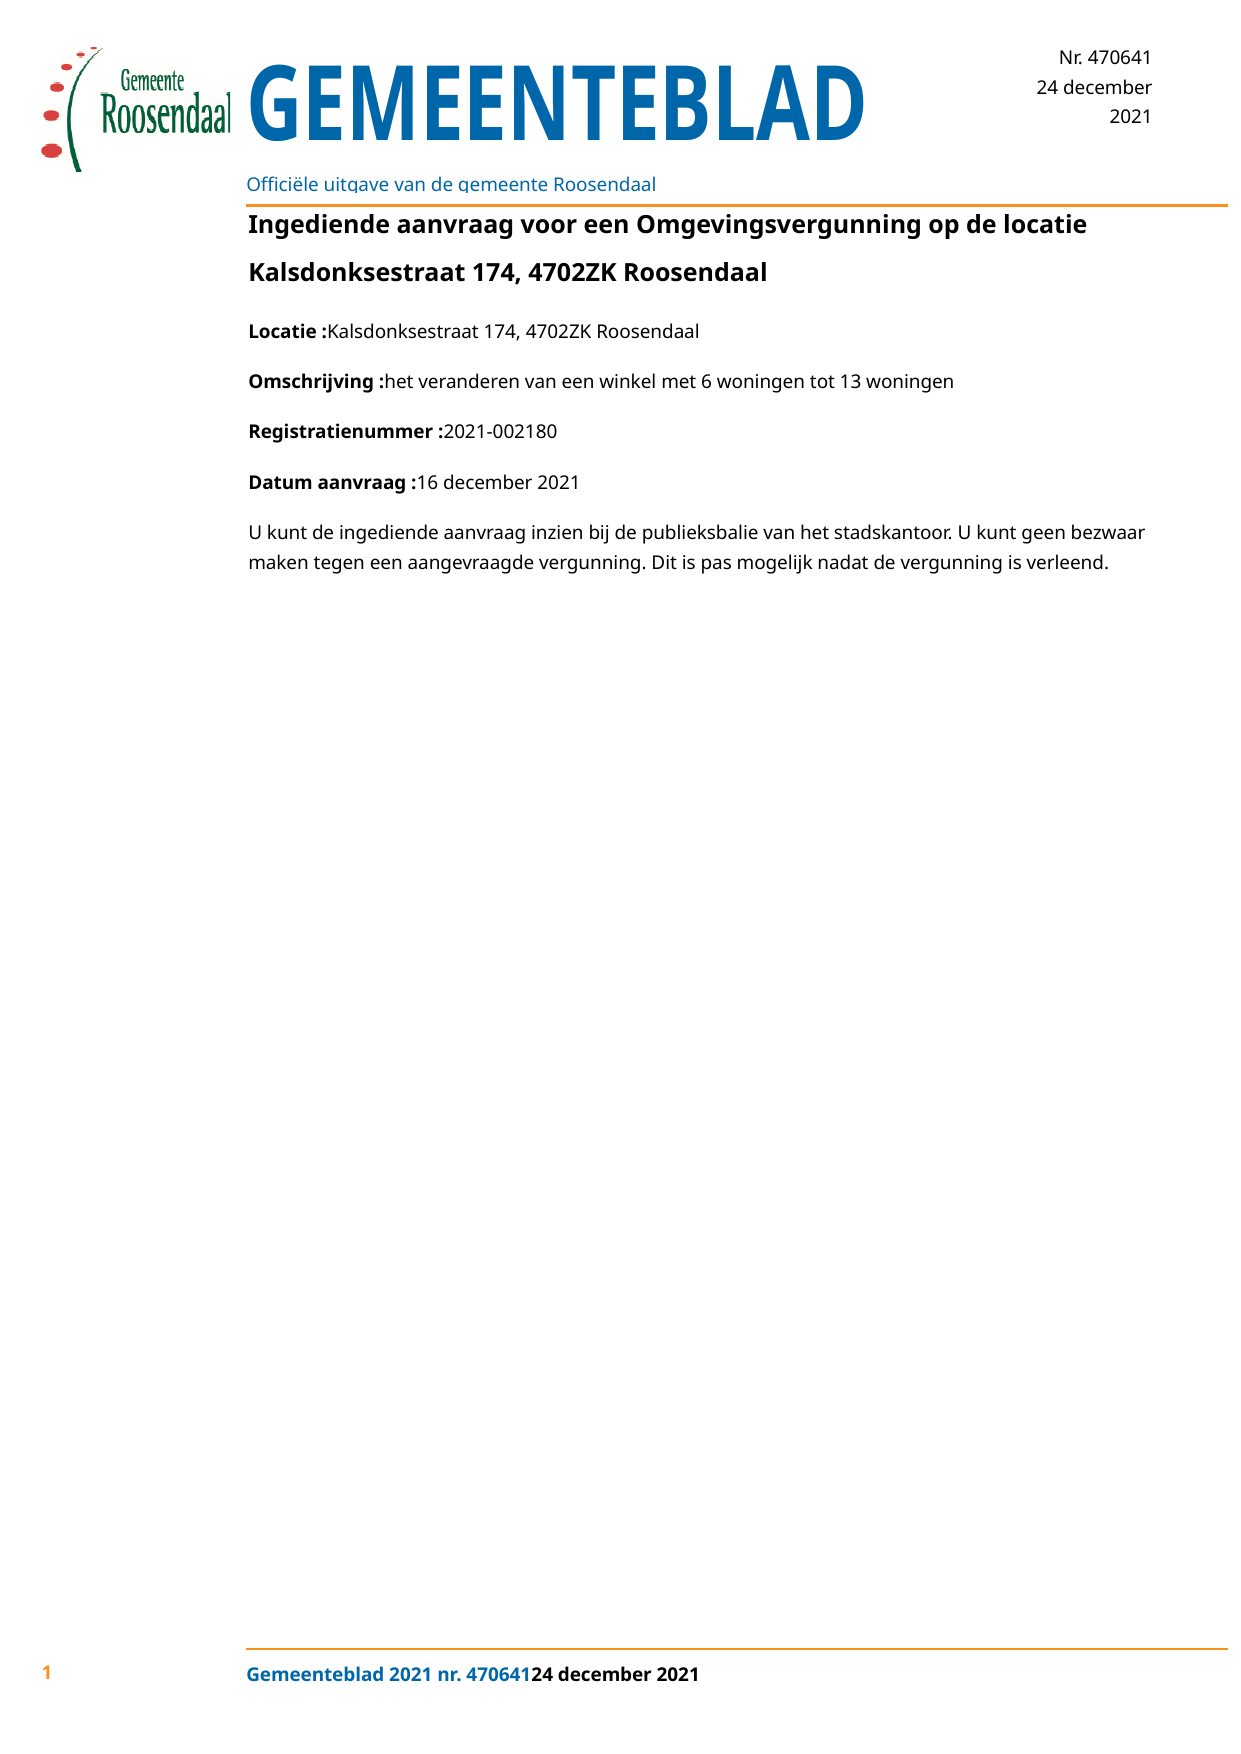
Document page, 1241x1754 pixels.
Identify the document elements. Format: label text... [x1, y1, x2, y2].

text Ingediende aanvraag voor een Omgevingsvergunning op de locatie Kalsdonksestraat 174, 4702ZK Roosendaal [248, 207, 1152, 288]
text Omschrijving :het veranderen van een winkel met 6 woningen tot 13 woningen [248, 368, 1152, 394]
text Locatie :Kalsdonksestraat 174, 4702ZK Roosendaal [248, 318, 1152, 344]
picture [41, 47, 231, 172]
text Registratienummer :2021-002180 [248, 419, 1152, 444]
text Datum aanvraag :16 december 2021 [248, 469, 1152, 495]
text U kunt de ingediende aanvraag inzien bij de publieksbalie van het stadskantoor. U kunt geen bezwaar maken tegen een aangevraagde vergunning. Dit is pas mogelijk nadat de vergunning is verleend. [248, 519, 1152, 575]
